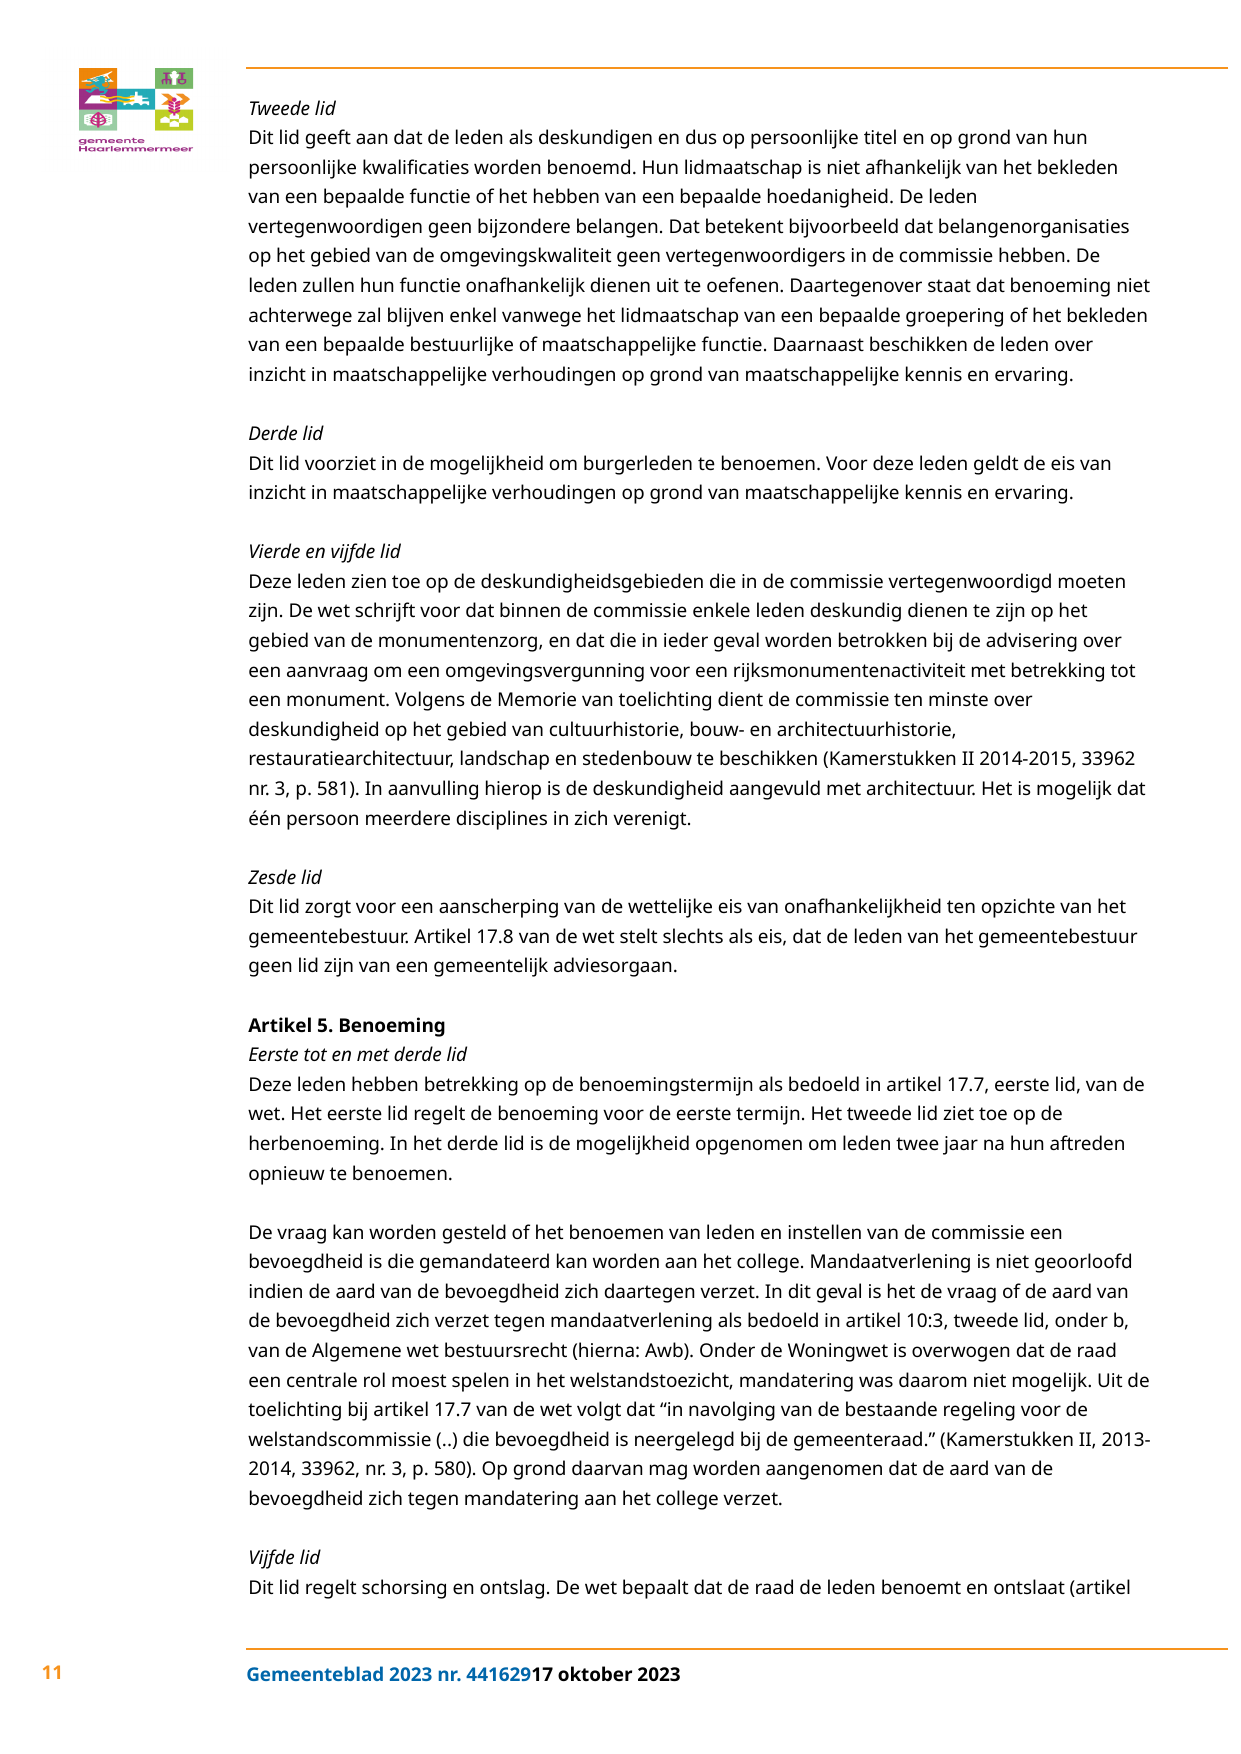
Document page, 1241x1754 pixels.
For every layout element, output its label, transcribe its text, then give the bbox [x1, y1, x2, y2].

picture [41, 47, 231, 172]
text Artikel 5. Benoeming [248, 1012, 1152, 1038]
text Zesde lid [248, 864, 1152, 890]
text Vierde en vijfde lid [248, 538, 1152, 564]
text Dit lid voorziet in de mogelijkheid om burgerleden te benoemen. Voor deze leden geldt de eis van inzicht in maatschappelijke verhoudingen op grond van maatschappelijke kennis en ervaring. [248, 450, 1152, 505]
text Dit lid regelt schorsing en ontslag. De wet bepaalt dat de raad de leden benoemt en ontslaat (artikel [248, 1574, 1152, 1600]
text Vijfde lid [248, 1544, 1152, 1570]
text Dit lid zorgt voor een aanscherping van de wettelijke eis van onafhankelijkheid ten opzichte van het gemeentebestuur. Artikel 17.8 van de wet stelt slechts als eis, dat de leden van het gemeentebestuur geen lid zijn van een gemeentelijk adviesorgaan. [248, 893, 1152, 978]
text Deze leden hebben betrekking op de benoemingstermijn als bedoeld in artikel 17.7, eerste lid, van de wet. Het eerste lid regelt de benoeming voor de eerste termijn. Het tweede lid ziet toe op de herbenoeming. In het derde lid is de mogelijkheid opgenomen om leden twee jaar na hun aftreden opnieuw te benoemen. [248, 1071, 1152, 1186]
text De vraag kan worden gesteld of het benoemen van leden en instellen van de commissie een bevoegdheid is die gemandateerd kan worden aan het college. Mandaatverlening is niet geoorloofd indien de aard van de bevoegdheid zich daartegen verzet. In dit geval is het de vraag of de aard van de bevoegdheid zich verzet tegen mandaatverlening als bedoeld in artikel 10:3, tweede lid, onder b, van de Algemene wet bestuursrecht (hierna: Awb). Onder de Woningwet is overwogen dat de raad een centrale rol moest spelen in het welstandstoezicht, mandatering was daarom niet mogelijk. Uit de toelichting bij artikel 17.7 van de wet volgt dat “in navolging van de bestaande regeling voor de welstandscommissie (..) die bevoegdheid is neergelegd bij de gemeenteraad.” (Kamerstukken II, 2013-2014, 33962, nr. 3, p. 580). Op grond daarvan mag worden aangenomen dat de aard van de bevoegdheid zich tegen mandatering aan het college verzet. [248, 1219, 1152, 1511]
text Tweede lid [248, 95, 1152, 121]
text Derde lid [248, 420, 1152, 446]
text Deze leden zien toe op de deskundigheidsgebieden die in de commissie vertegenwoordigd moeten zijn. De wet schrijft voor dat binnen de commissie enkele leden deskundig dienen te zijn op het gebied van de monumentenzorg, en dat die in ieder geval worden betrokken bij de advisering over een aanvraag om een omgevingsvergunning voor een rijksmonumentenactiviteit met betrekking tot een monument. Volgens de Memorie van toelichting dient de commissie ten minste over deskundigheid op het gebied van cultuurhistorie, bouw- en architectuurhistorie, restauratiearchitectuur, landschap en stedenbouw te beschikken (Kamerstukken II 2014-2015, 33962 nr. 3, p. 581). In aanvulling hierop is de deskundigheid aangevuld met architectuur. Het is mogelijk dat één persoon meerdere disciplines in zich verenigt. [248, 568, 1152, 831]
text Dit lid geeft aan dat de leden als deskundigen en dus op persoonlijke titel en op grond van hun persoonlijke kwalificaties worden benoemd. Hun lidmaatschap is niet afhankelijk van het bekleden van een bepaalde functie of het hebben van een bepaalde hoedanigheid. De leden vertegenwoordigen geen bijzondere belangen. Dat betekent bijvoorbeeld dat belangenorganisaties op het gebied van de omgevingskwaliteit geen vertegenwoordigers in de commissie hebben. De leden zullen hun functie onafhankelijk dienen uit te oefenen. Daartegenover staat dat benoeming niet achterwege zal blijven enkel vanwege het lidmaatschap van een bepaalde groepering of het bekleden van een bepaalde bestuurlijke of maatschappelijke functie. Daarnaast beschikken de leden over inzicht in maatschappelijke verhoudingen op grond van maatschappelijke kennis en ervaring. [248, 124, 1152, 387]
text Eerste tot en met derde lid [248, 1041, 1152, 1067]
